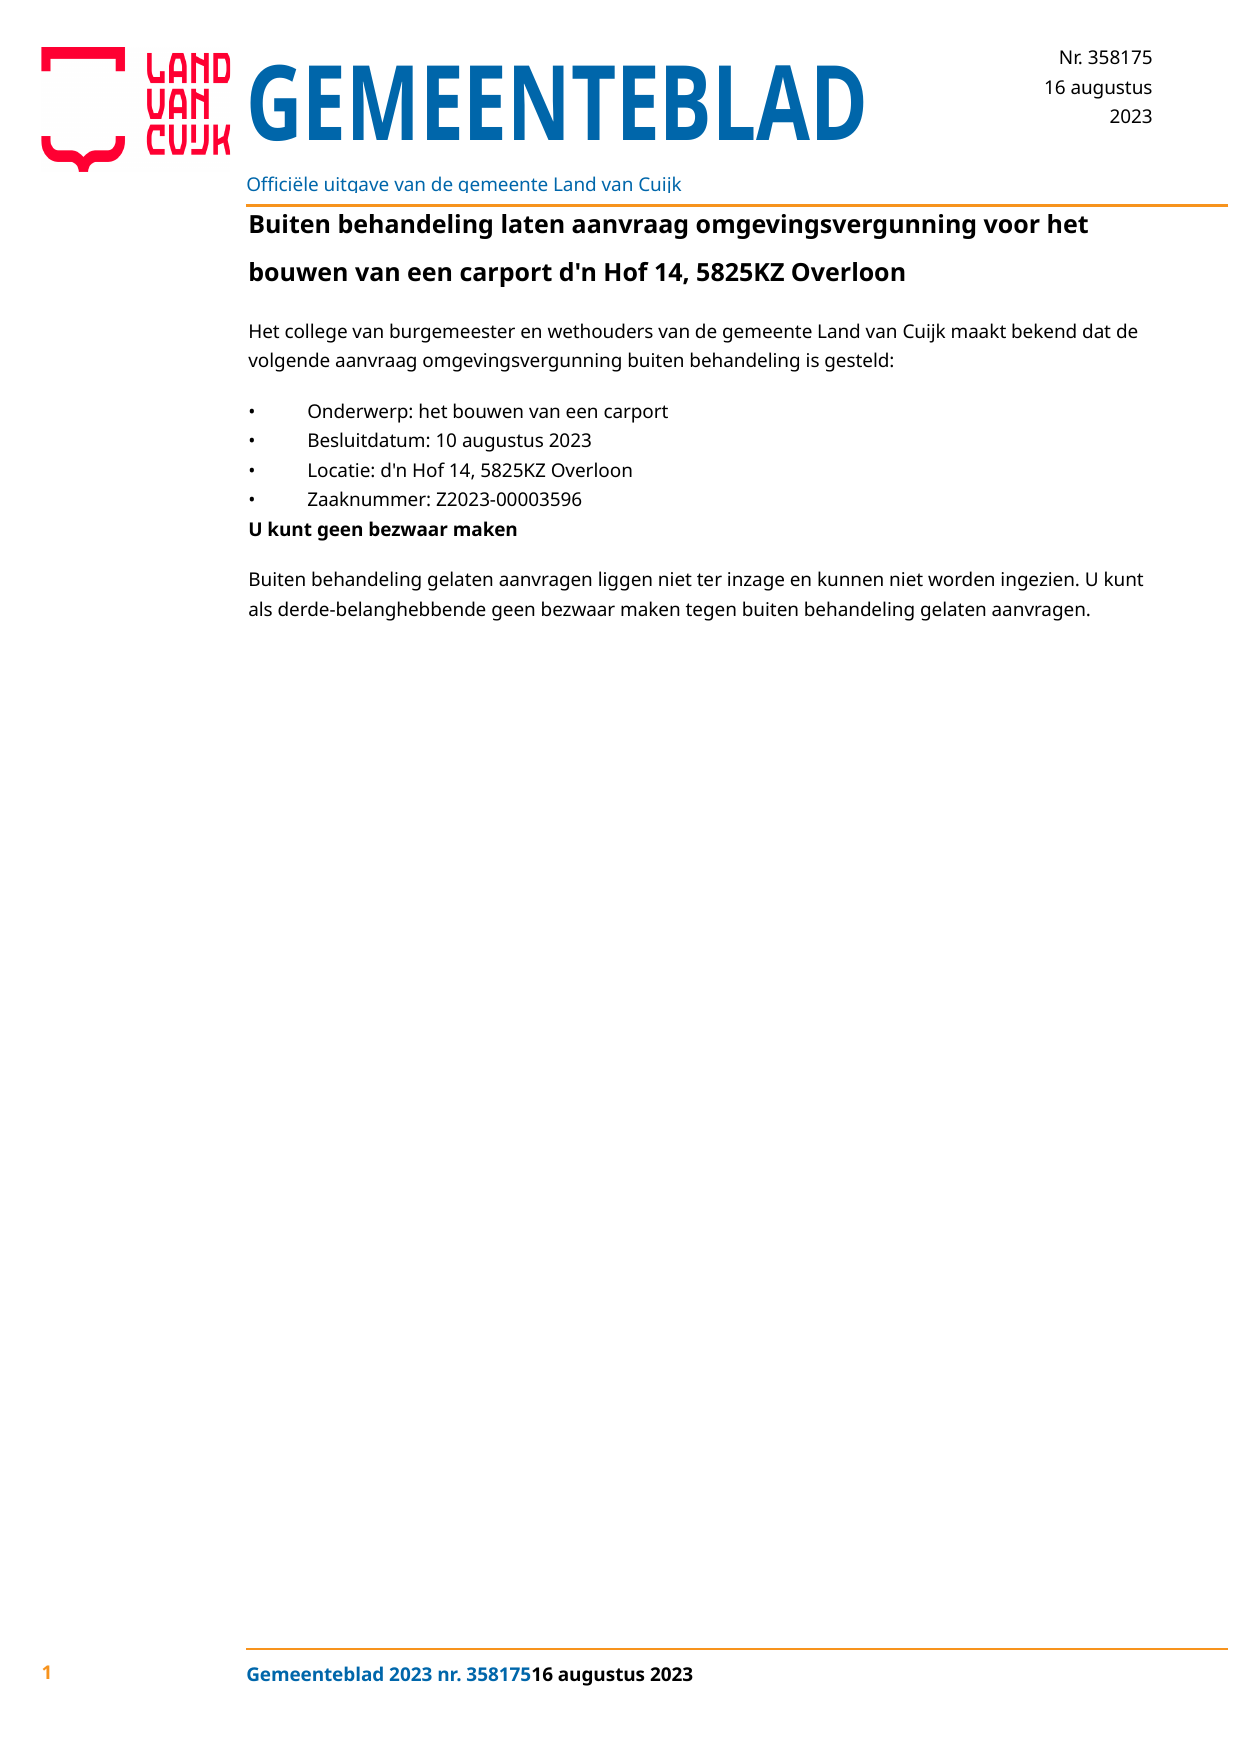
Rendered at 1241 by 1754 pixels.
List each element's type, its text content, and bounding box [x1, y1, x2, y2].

text U kunt geen bezwaar maken [248, 516, 1152, 542]
list Besluitdatum: 10 augustus 2023 [248, 427, 1152, 453]
list Zaaknummer: Z2023-00003596 [248, 487, 1152, 512]
picture [41, 47, 231, 172]
list Locatie: d'n Hof 14, 5825KZ Overloon [248, 457, 1152, 483]
text Buiten behandeling gelaten aanvragen liggen niet ter inzage en kunnen niet worden ingezien. U kunt als derde-belanghebbende geen bezwaar maken tegen buiten behandeling gelaten aanvragen. [248, 567, 1152, 622]
text Het college van burgemeester en wethouders van de gemeente Land van Cuijk maakt bekend dat de volgende aanvraag omgevingsvergunning buiten behandeling is gesteld: [248, 318, 1152, 373]
list Onderwerp: het bouwen van een carport [248, 398, 1152, 424]
text Buiten behandeling laten aanvraag omgevingsvergunning voor het bouwen van een carport d'n Hof 14, 5825KZ Overloon [248, 207, 1152, 288]
